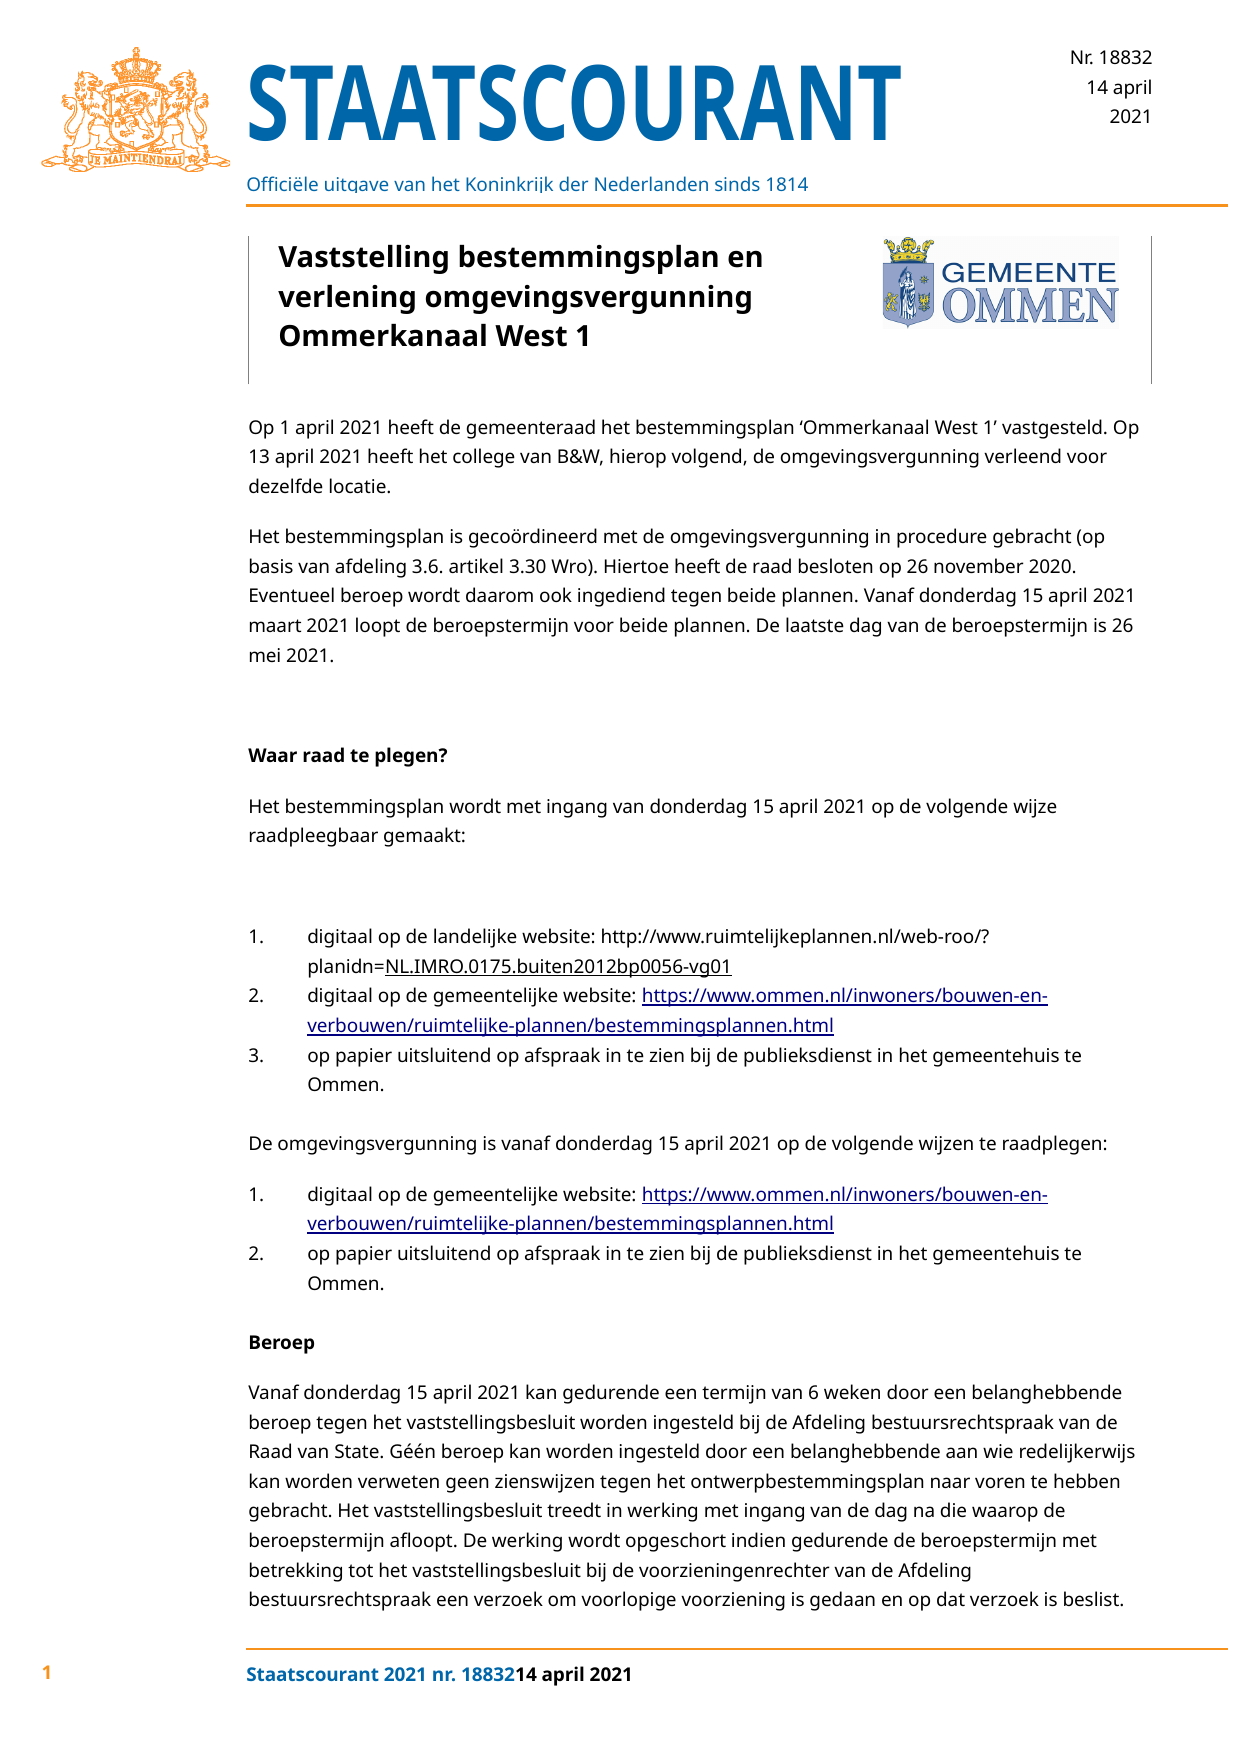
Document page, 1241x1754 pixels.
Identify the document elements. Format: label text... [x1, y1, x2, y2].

list digitaal op de gemeentelijke website: https://www.ommen.nl/inwoners/bouwen-en-verbouwen/ruimtelijke-plannen/bestemmingsplannen.html [248, 1181, 1152, 1236]
text De omgevingsvergunning is vanaf donderdag 15 april 2021 op de volgende wijzen te raadplegen: [248, 1131, 1152, 1156]
list digitaal op de gemeentelijke website: https://www.ommen.nl/inwoners/bouwen-en-verbouwen/ruimtelijke-plannen/bestemmingsplannen.html [248, 983, 1152, 1038]
text Het bestemmingsplan is gecoördineerd met de omgevingsvergunning in procedure gebracht (op basis van afdeling 3.6. artikel 3.30 Wro). Hiertoe heeft de raad besloten op 26 november 2020. Eventueel beroep wordt daarom ook ingediend tegen beide plannen. Vanaf donderdag 15 april 2021 maart 2021 loopt de beroepstermijn voor beide plannen. De laatste dag van de beroepstermijn is 26 mei 2021. [248, 523, 1152, 668]
picture [882, 236, 1119, 329]
list digitaal op de landelijke website: http://www.ruimtelijkeplannen.nl/web-roo/?planidn=NL.IMRO.0175.buiten2012bp0056-vg01 [248, 923, 1152, 979]
text Beroep [248, 1329, 1152, 1355]
picture [41, 47, 231, 172]
text Vanaf donderdag 15 april 2021 kan gedurende een termijn van 6 weken door een belanghebbende beroep tegen het vaststellingsbesluit worden ingesteld bij de Afdeling bestuursrechtspraak van de Raad van State. Géén beroep kan worden ingesteld door een belanghebbende aan wie redelijkerwijs kan worden verweten geen zienswijzen tegen het ontwerpbestemmingsplan naar voren te hebben gebracht. Het vaststellingsbesluit treedt in werking met ingang van de dag na die waarop de beroepstermijn afloopt. De werking wordt opgeschort indien gedurende de beroepstermijn met betrekking tot het vaststellingsbesluit bij de voorzieningenrechter van de Afdeling bestuursrechtspraak een verzoek om voorlopige voorziening is gedaan en op dat verzoek is beslist. [248, 1379, 1152, 1612]
table_header [850, 236, 1151, 384]
text Waar raad te plegen? [248, 743, 1152, 768]
list op papier uitsluitend op afspraak in te zien bij de publieksdienst in het gemeentehuis te Ommen. [248, 1240, 1152, 1296]
text Op 1 april 2021 heeft de gemeenteraad het bestemmingsplan ‘Ommerkanaal West 1’ vastgesteld. Op 13 april 2021 heeft het college van B&W, hierop volgend, de omgevingsvergunning verleend voor dezelfde locatie. [248, 414, 1152, 499]
table_header Vaststelling bestemmingsplan en verlening omgevingsvergunning Ommerkanaal West 1 [249, 236, 850, 384]
text Het bestemmingsplan wordt met ingang van donderdag 15 april 2021 op de volgende wijze raadpleegbaar gemaakt: [248, 793, 1152, 848]
list op papier uitsluitend op afspraak in te zien bij de publieksdienst in het gemeentehuis te Ommen. [248, 1042, 1152, 1097]
